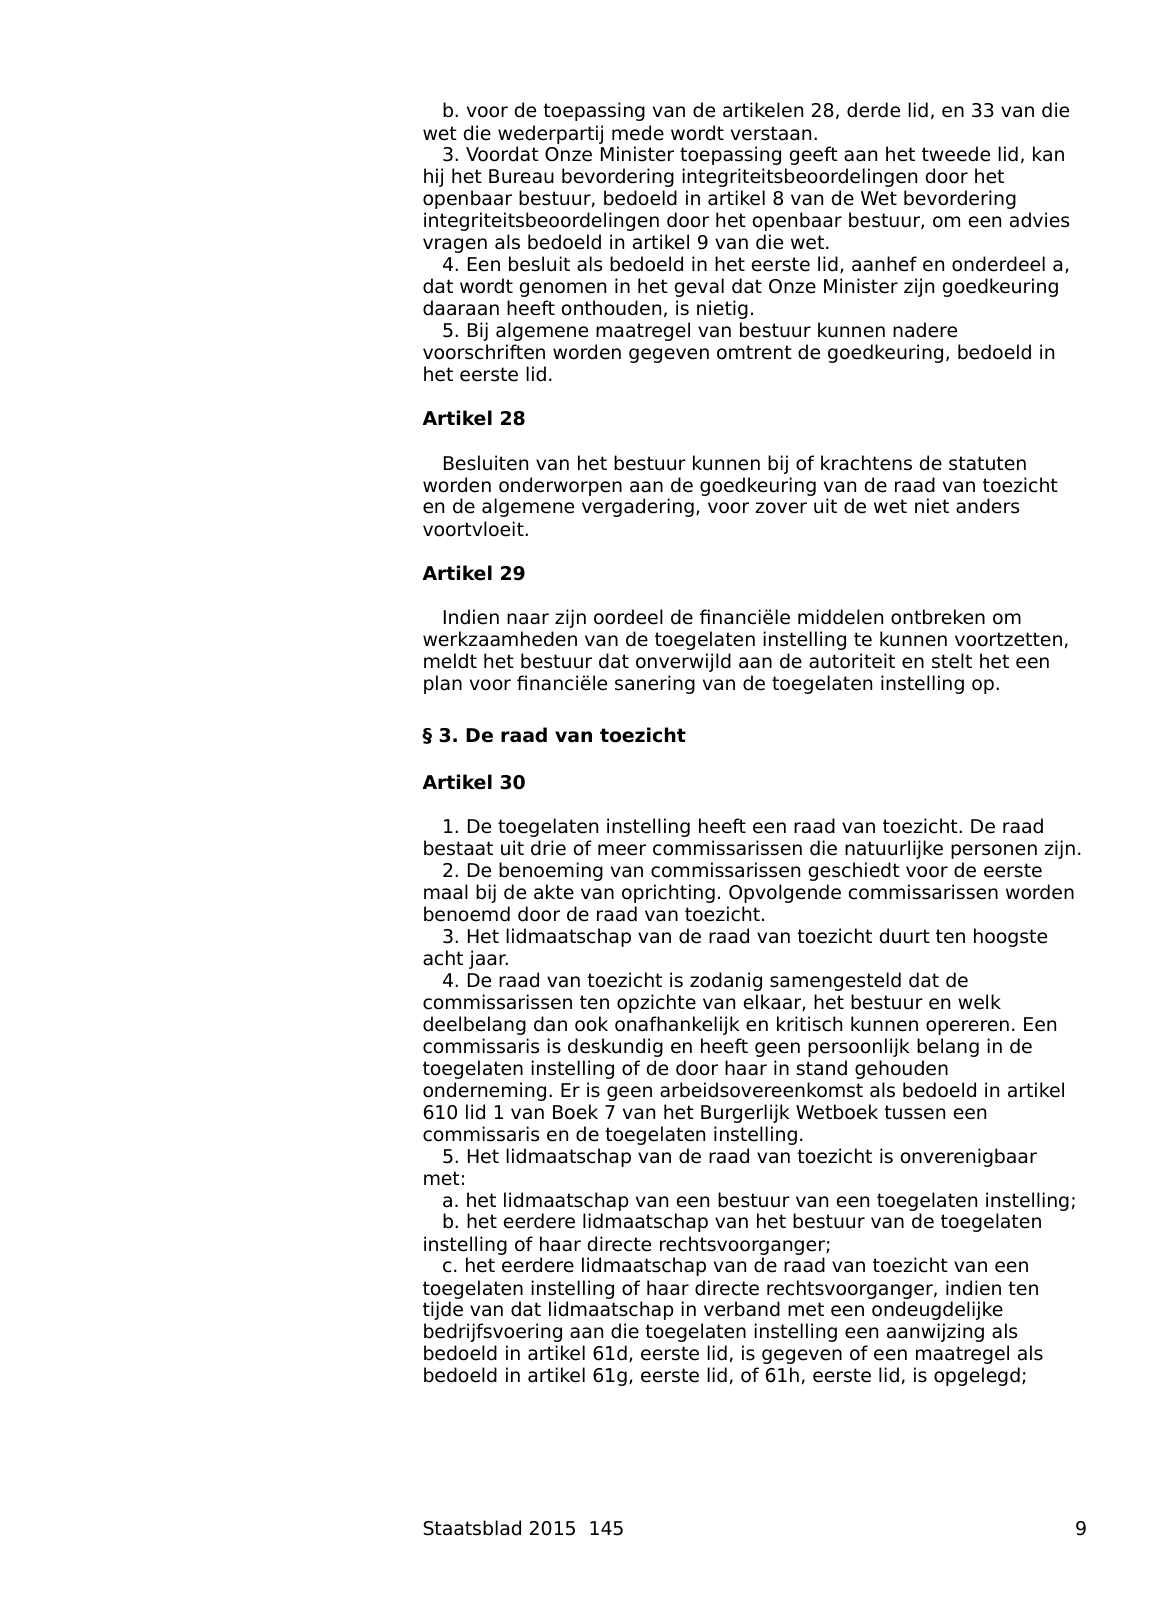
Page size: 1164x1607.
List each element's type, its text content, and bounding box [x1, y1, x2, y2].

text b. het eerdere lidmaatschap van het bestuur van de toegelaten instelling of haar directe rechtsvoorganger; [422, 1211, 1087, 1255]
text 3. Het lidmaatschap van de raad van toezicht duurt ten hoogste acht jaar. [422, 926, 1087, 970]
subtitle Artikel 30 [422, 772, 1087, 794]
text a. het lidmaatschap van een bestuur van een toegelaten instelling; [422, 1189, 1087, 1211]
text 1. De toegelaten instelling heeft een raad van toezicht. De raad bestaat uit drie of meer commissarissen die natuurlijke personen zijn. [422, 816, 1087, 860]
text 4. Een besluit als bedoeld in het eerste lid, aanhef en onderdeel a, dat wordt genomen in het geval dat Onze Minister zijn goedkeuring daaraan heeft onthouden, is nietig. [422, 254, 1087, 320]
subtitle § 3. De raad van toezicht [422, 725, 1087, 747]
subtitle Artikel 29 [422, 563, 1087, 584]
text 2. De benoeming van commissarissen geschiedt voor de eerste maal bij de akte van oprichting. Opvolgende commissarissen worden benoemd door de raad van toezicht. [422, 860, 1087, 926]
text Indien naar zijn oordeel de financiële middelen ontbreken om werkzaamheden van de toegelaten instelling te kunnen voortzetten, meldt het bestuur dat onverwijld aan de autoriteit en stelt het een plan voor financiële sanering van de toegelaten instelling op. [422, 607, 1087, 695]
text c. het eerdere lidmaatschap van de raad van toezicht van een toegelaten instelling of haar directe rechtsvoorganger, indien ten tijde van dat lidmaatschap in verband met een ondeugdelijke bedrijfsvoering aan die toegelaten instelling een aanwijzing als bedoeld in artikel 61d, eerste lid, is gegeven of een maatregel als bedoeld in artikel 61g, eerste lid, of 61h, eerste lid, is opgelegd; [422, 1255, 1087, 1387]
text b. voor de toepassing van de artikelen 28, derde lid, en 33 van die wet die wederpartij mede wordt verstaan. [422, 100, 1087, 144]
text 5. Bij algemene maatregel van bestuur kunnen nadere voorschriften worden gegeven omtrent de goedkeuring, bedoeld in het eerste lid. [422, 320, 1087, 386]
text 3. Voordat Onze Minister toepassing geeft aan het tweede lid, kan hij het Bureau bevordering integriteitsbeoordelingen door het openbaar bestuur, bedoeld in artikel 8 van de Wet bevordering integriteitsbeoordelingen door het openbaar bestuur, om een advies vragen als bedoeld in artikel 9 van die wet. [422, 144, 1087, 254]
text 4. De raad van toezicht is zodanig samengesteld dat de commissarissen ten opzichte van elkaar, het bestuur en welk deelbelang dan ook onafhankelijk en kritisch kunnen opereren. Een commissaris is deskundig en heeft geen persoonlijk belang in de toegelaten instelling of de door haar in stand gehouden onderneming. Er is geen arbeidsovereenkomst als bedoeld in artikel 610 lid 1 van Boek 7 van het Burgerlijk Wetboek tussen een commissaris en de toegelaten instelling. [422, 970, 1087, 1146]
text 5. Het lidmaatschap van de raad van toezicht is onverenigbaar met: [422, 1146, 1087, 1189]
subtitle Artikel 28 [422, 408, 1087, 430]
text Besluiten van het bestuur kunnen bij of krachtens de statuten worden onderworpen aan de goedkeuring van de raad van toezicht en de algemene vergadering, voor zover uit de wet niet anders voortvloeit. [422, 452, 1087, 540]
